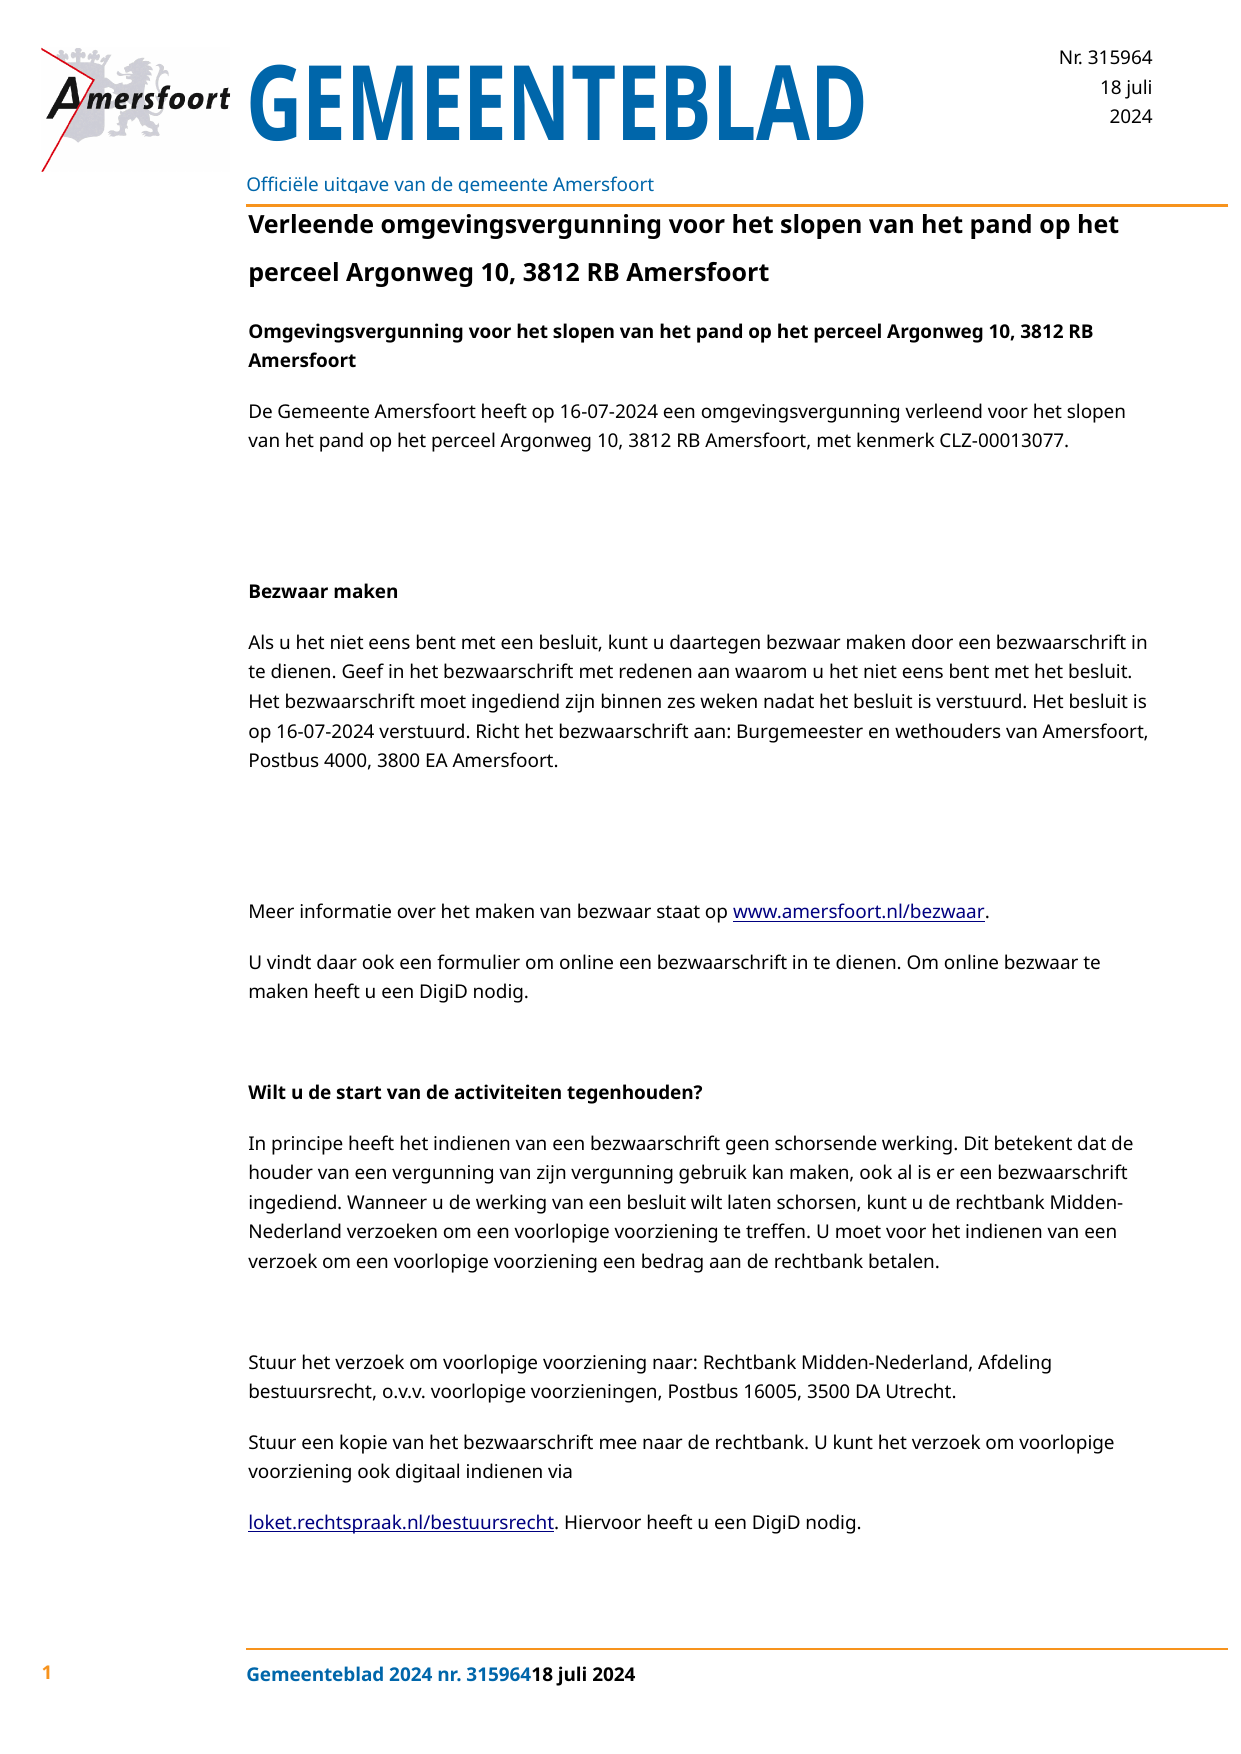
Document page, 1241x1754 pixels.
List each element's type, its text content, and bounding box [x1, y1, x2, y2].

text In principe heeft het indienen van een bezwaarschrift geen schorsende werking. Dit betekent dat de houder van een vergunning van zijn vergunning gebruik kan maken, ook al is er een bezwaarschrift ingediend. Wanneer u de werking van een besluit wilt laten schorsen, kunt u de rechtbank Midden-Nederland verzoeken om een voorlopige voorziening te treffen. U moet voor het indienen van een verzoek om een voorlopige voorziening een bedrag aan de rechtbank betalen. [248, 1130, 1152, 1274]
text Als u het niet eens bent met een besluit, kunt u daartegen bezwaar maken door een bezwaarschrift in te dienen. Geef in het bezwaarschrift met redenen aan waarom u het niet eens bent met het besluit. Het bezwaarschrift moet ingediend zijn binnen zes weken nadat het besluit is verstuurd. Het besluit is op 16-07-2024 verstuurd. Richt het bezwaarschrift aan: Burgemeester en wethouders van Amersfoort, Postbus 4000, 3800 EA Amersfoort. [248, 629, 1152, 773]
text Omgevingsvergunning voor het slopen van het pand op het perceel Argonweg 10, 3812 RB Amersfoort [248, 318, 1152, 373]
picture [41, 47, 231, 172]
text Wilt u de start van de activiteiten tegenhouden? [248, 1079, 1152, 1105]
text U vindt daar ook een formulier om online een bezwaarschrift in te dienen. Om online bezwaar te maken heeft u een DigiD nodig. [248, 949, 1152, 1004]
text De Gemeente Amersfoort heeft op 16-07-2024 een omgevingsvergunning verleend voor het slopen van het pand op het perceel Argonweg 10, 3812 RB Amersfoort, met kenmerk CLZ-00013077. [248, 398, 1152, 453]
text Stuur een kopie van het bezwaarschrift mee naar de rechtbank. U kunt het verzoek om voorlopige voorziening ook digitaal indienen via [248, 1429, 1152, 1484]
text Stuur het verzoek om voorlopige voorziening naar: Rechtbank Midden-Nederland, Afdeling bestuursrecht, o.v.v. voorlopige voorzieningen, Postbus 16005, 3500 DA Utrecht. [248, 1349, 1152, 1404]
text loket.rechtspraak.nl/bestuursrecht. Hiervoor heeft u een DigiD nodig. [248, 1509, 1152, 1535]
text Bezwaar maken [248, 579, 1152, 604]
text Verleende omgevingsvergunning voor het slopen van het pand op het perceel Argonweg 10, 3812 RB Amersfoort [248, 207, 1152, 288]
text Meer informatie over het maken van bezwaar staat op www.amersfoort.nl/bezwaar. [248, 899, 1152, 924]
